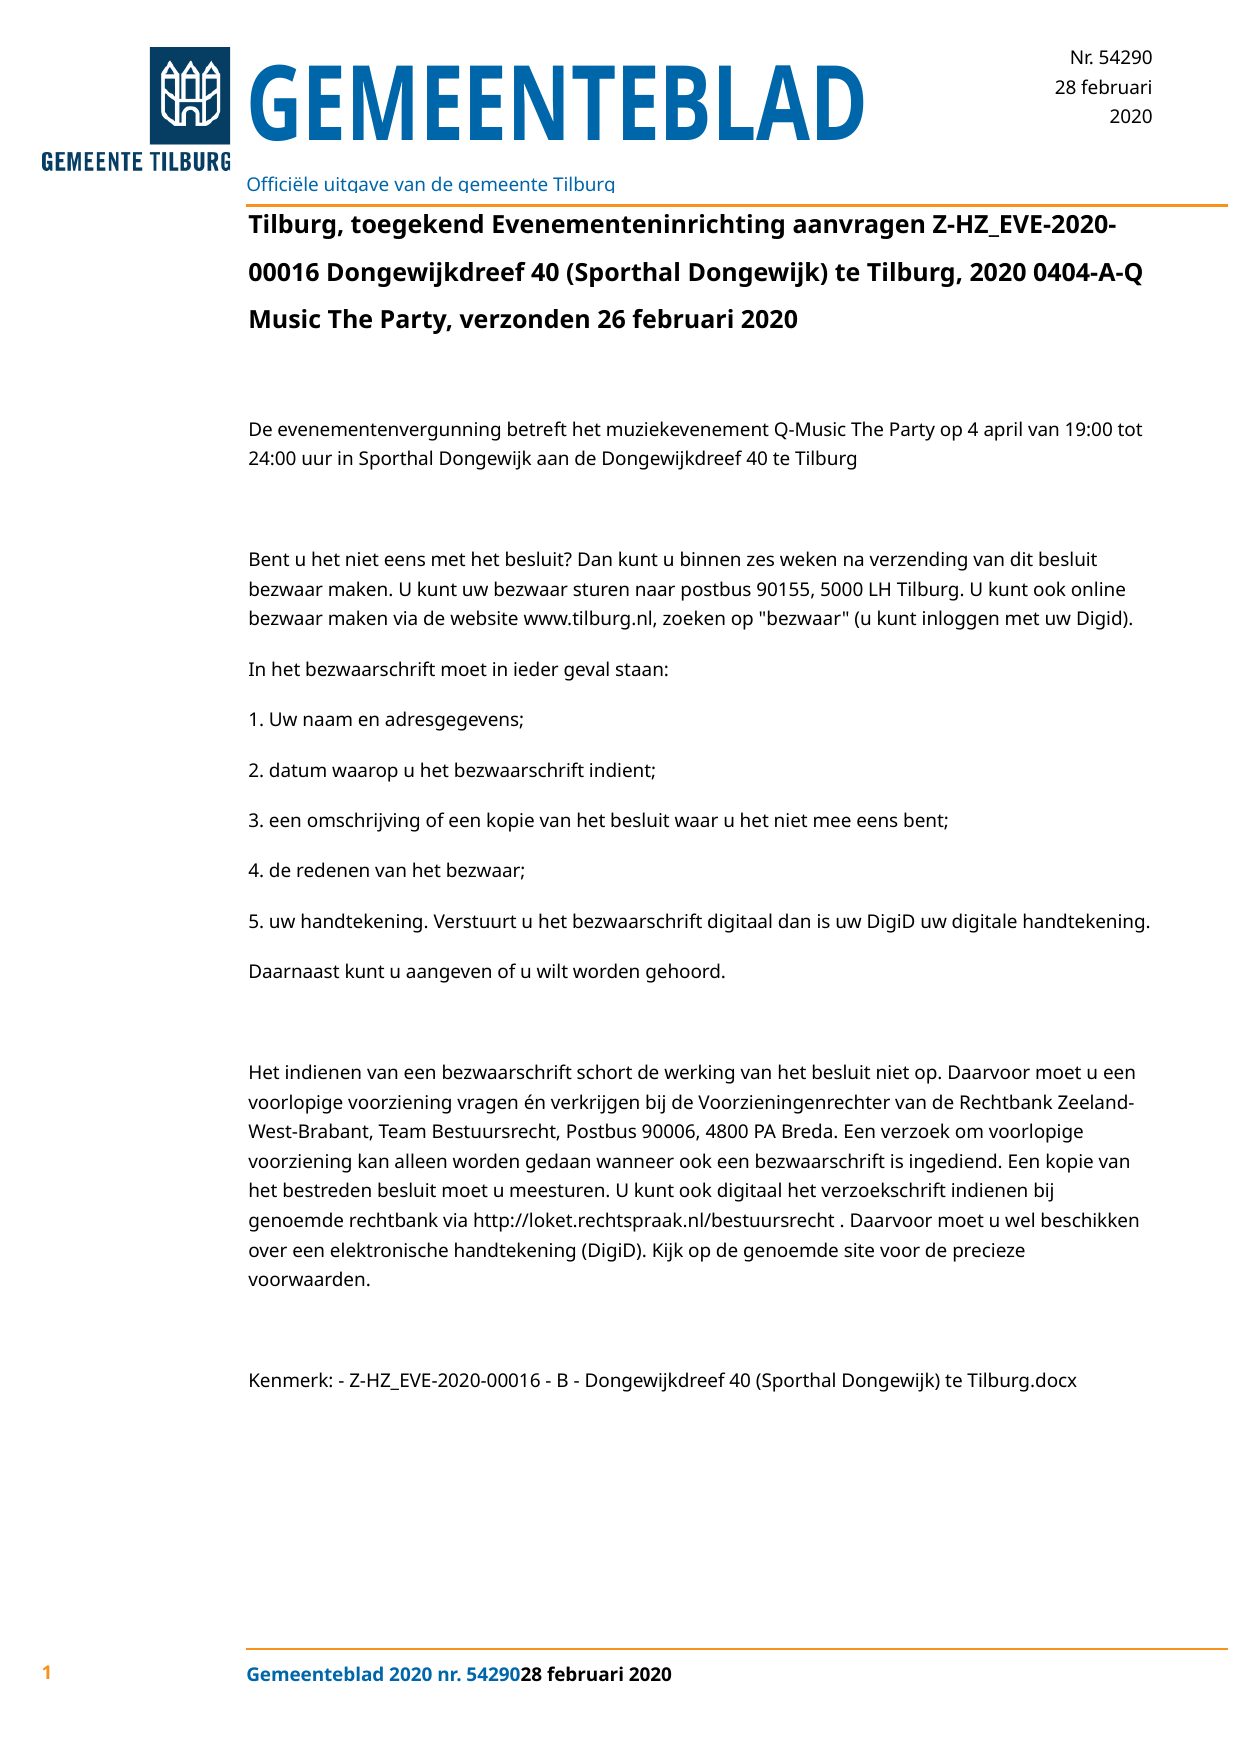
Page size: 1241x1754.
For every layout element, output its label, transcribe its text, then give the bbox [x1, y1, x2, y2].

text Het indienen van een bezwaarschrift schort de werking van het besluit niet op. Daarvoor moet u een voorlopige voorziening vragen én verkrijgen bij de Voorzieningenrechter van de Rechtbank Zeeland-West-Brabant, Team Bestuursrecht, Postbus 90006, 4800 PA Breda. Een verzoek om voorlopige voorziening kan alleen worden gedaan wanneer ook een bezwaarschrift is ingediend. Een kopie van het bestreden besluit moet u meesturen. U kunt ook digitaal het verzoekschrift indienen bij genoemde rechtbank via http://loket.rechtspraak.nl/bestuursrecht . Daarvoor moet u wel beschikken over een elektronische handtekening (DigiD). Kijk op de genoemde site voor de precieze voorwaarden. [248, 1059, 1152, 1292]
text Tilburg, toegekend Evenementeninrichting aanvragen Z-HZ_EVE-2020-00016 Dongewijkdreef 40 (Sporthal Dongewijk) te Tilburg, 2020 0404-A-Q Music The Party, verzonden 26 februari 2020 [248, 207, 1152, 336]
text 1. Uw naam en adresgegevens; [248, 706, 1152, 732]
text Kenmerk: - Z-HZ_EVE-2020-00016 - B - Dongewijkdreef 40 (Sporthal Dongewijk) te Tilburg.docx [248, 1367, 1152, 1393]
text De evenementenvergunning betreft het muziekevenement Q-Music The Party op 4 april van 19:00 tot 24:00 uur in Sporthal Dongewijk aan de Dongewijkdreef 40 te Tilburg [248, 416, 1152, 471]
text 5. uw handtekening. Verstuurt u het bezwaarschrift digitaal dan is uw DigiD uw digitale handtekening. [248, 908, 1152, 934]
text 4. de redenen van het bezwaar; [248, 858, 1152, 883]
text In het bezwaarschrift moet in ieder geval staan: [248, 656, 1152, 682]
picture [41, 47, 231, 172]
text Daarnaast kunt u aangeven of u wilt worden gehoord. [248, 958, 1152, 984]
text 2. datum waarop u het bezwaarschrift indient; [248, 757, 1152, 782]
text Bent u het niet eens met het besluit? Dan kunt u binnen zes weken na verzending van dit besluit bezwaar maken. U kunt uw bezwaar sturen naar postbus 90155, 5000 LH Tilburg. U kunt ook online bezwaar maken via de website www.tilburg.nl, zoeken op "bezwaar" (u kunt inloggen met uw Digid). [248, 546, 1152, 631]
text 3. een omschrijving of een kopie van het besluit waar u het niet mee eens bent; [248, 807, 1152, 833]
